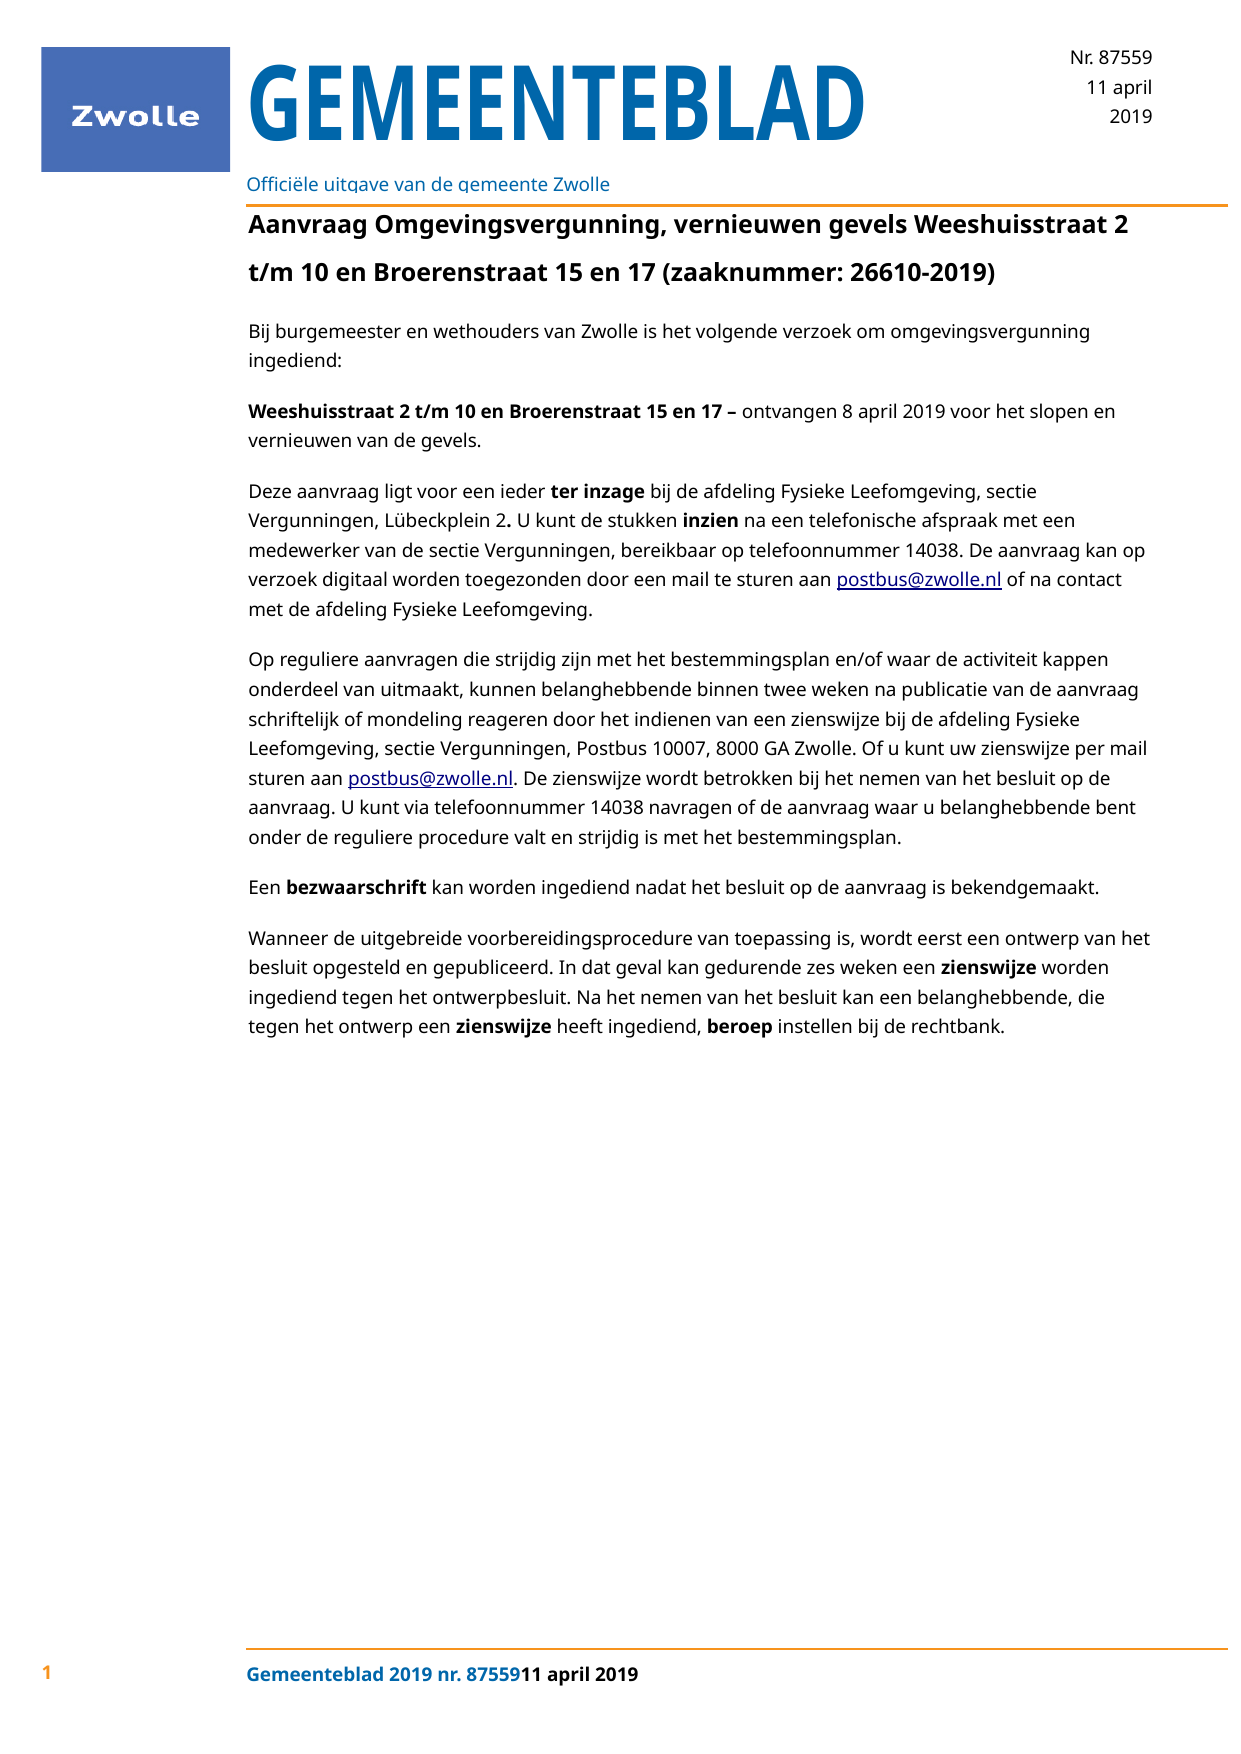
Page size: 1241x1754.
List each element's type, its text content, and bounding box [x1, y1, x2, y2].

text Aanvraag Omgevingsvergunning, vernieuwen gevels Weeshuisstraat 2 t/m 10 en Broerenstraat 15 en 17 (zaaknummer: 26610-2019) [248, 207, 1152, 288]
text Deze aanvraag ligt voor een ieder ter inzage bij de afdeling Fysieke Leefomgeving, sectie Vergunningen, Lübeckplein 2. U kunt de stukken inzien na een telefonische afspraak met een medewerker van de sectie Vergunningen, bereikbaar op telefoonnummer 14038. De aanvraag kan op verzoek digitaal worden toegezonden door een mail te sturen aan postbus@zwolle.nl of na contact met de afdeling Fysieke Leefomgeving. [248, 478, 1152, 622]
text Op reguliere aanvragen die strijdig zijn met het bestemmingsplan en/of waar de activiteit kappen onderdeel van uitmaakt, kunnen belanghebbende binnen twee weken na publicatie van de aanvraag schriftelijk of mondeling reageren door het indienen van een zienswijze bij de afdeling Fysieke Leefomgeving, sectie Vergunningen, Postbus 10007, 8000 GA Zwolle. Of u kunt uw zienswijze per mail sturen aan postbus@zwolle.nl. De zienswijze wordt betrokken bij het nemen van het besluit op de aanvraag. U kunt via telefoonnummer 14038 navragen of de aanvraag waar u belanghebbende bent onder de reguliere procedure valt en strijdig is met het bestemmingsplan. [248, 647, 1152, 850]
text Wanneer de uitgebreide voorbereidingsprocedure van toepassing is, wordt eerst een ontwerp van het besluit opgesteld en gepubliceerd. In dat geval kan gedurende zes weken een zienswijze worden ingediend tegen het ontwerpbesluit. Na het nemen van het besluit kan een belanghebbende, die tegen het ontwerp een zienswijze heeft ingediend, beroep instellen bij de rechtbank. [248, 925, 1152, 1039]
picture [41, 47, 231, 172]
text Bij burgemeester en wethouders van Zwolle is het volgende verzoek om omgevingsvergunning ingediend: [248, 318, 1152, 373]
text Weeshuisstraat 2 t/m 10 en Broerenstraat 15 en 17 – ontvangen 8 april 2019 voor het slopen en vernieuwen van de gevels. [248, 398, 1152, 453]
text Een bezwaarschrift kan worden ingediend nadat het besluit op de aanvraag is bekendgemaakt. [248, 874, 1152, 900]
